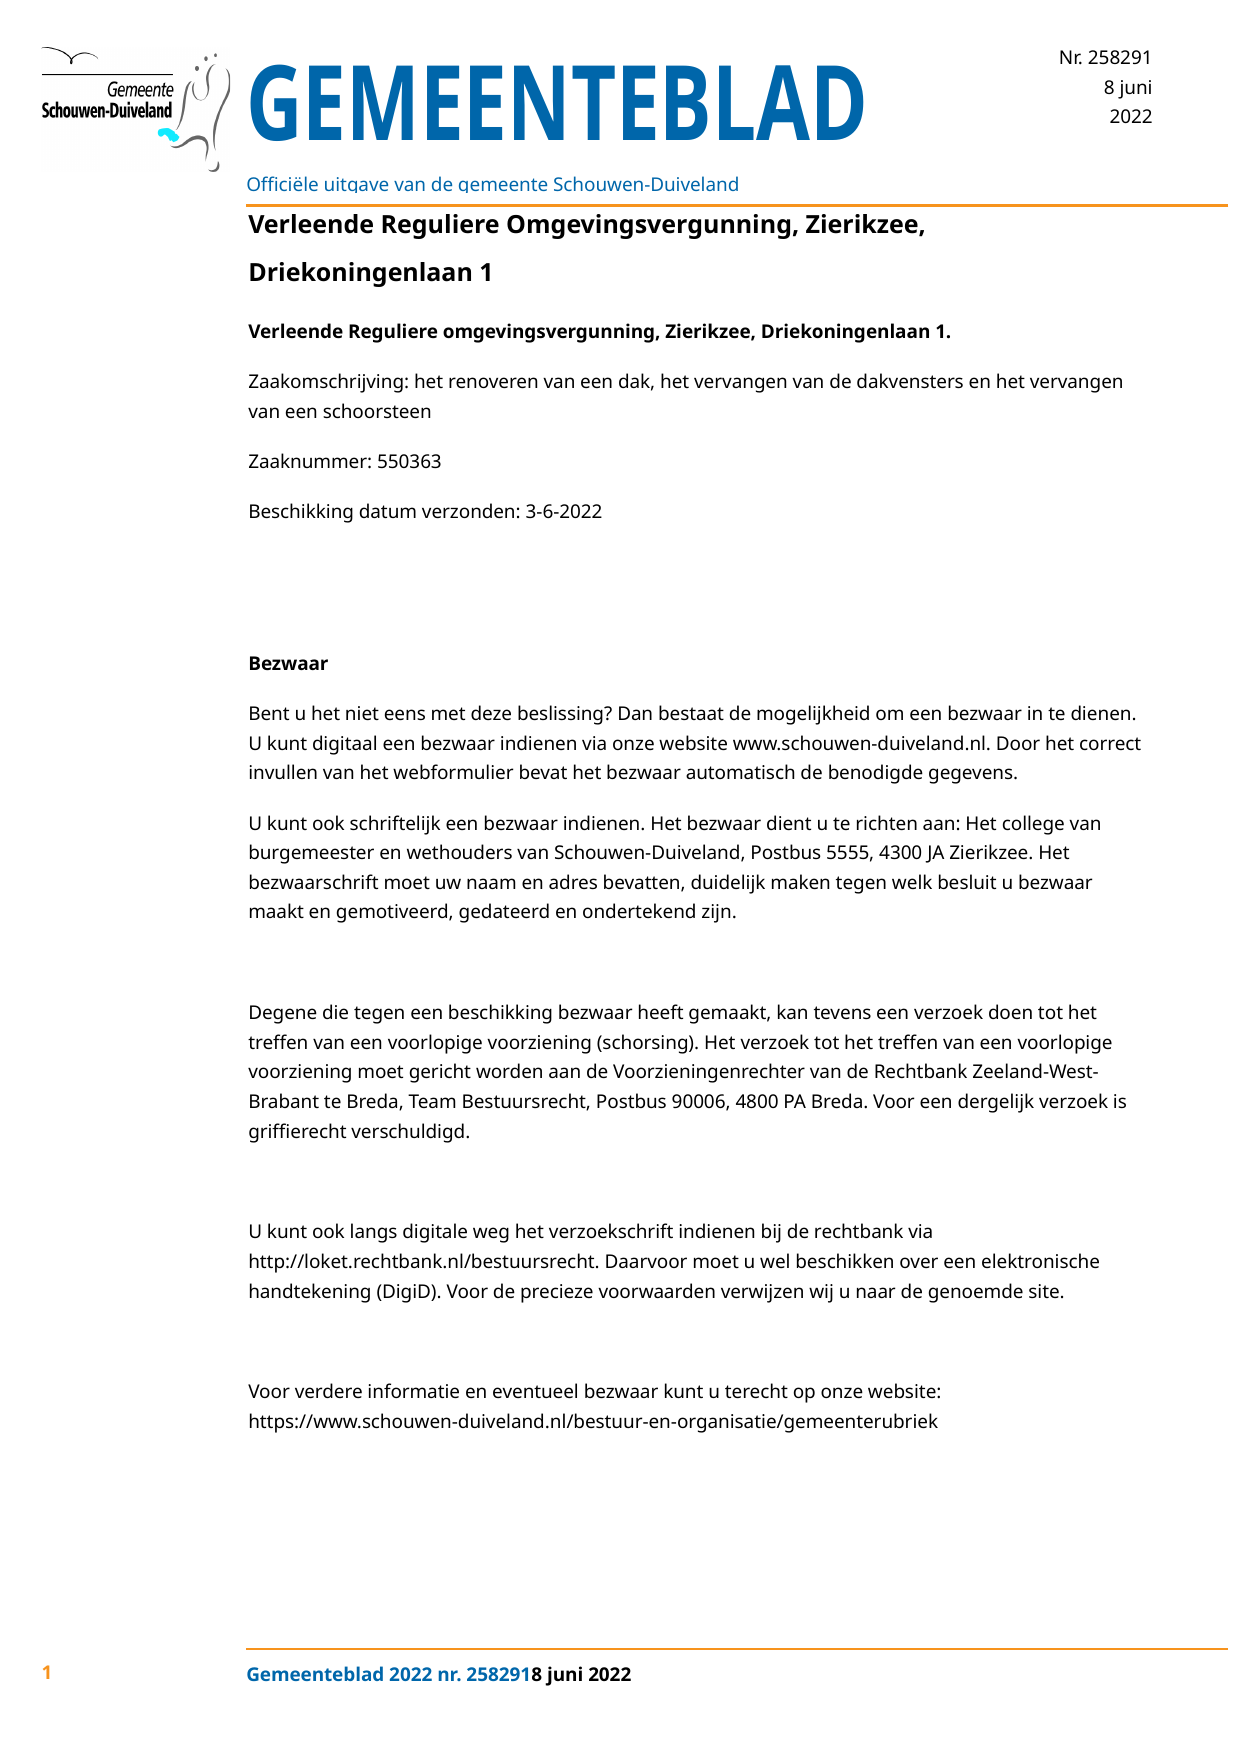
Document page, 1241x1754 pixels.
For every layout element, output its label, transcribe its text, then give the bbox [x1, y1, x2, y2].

text U kunt ook langs digitale weg het verzoekschrift indienen bij de rechtbank via http://loket.rechtbank.nl/bestuursrecht. Daarvoor moet u wel beschikken over een elektronische handtekening (DigiD). Voor de precieze voorwaarden verwijzen wij u naar de genoemde site. [248, 1219, 1152, 1304]
text Degene die tegen een beschikking bezwaar heeft gemaakt, kan tevens een verzoek doen tot het treffen van een voorlopige voorziening (schorsing). Het verzoek tot het treffen van een voorlopige voorziening moet gericht worden aan de Voorzieningenrechter van de Rechtbank Zeeland-West-Brabant te Breda, Team Bestuursrecht, Postbus 90006, 4800 PA Breda. Voor een dergelijk verzoek is griffierecht verschuldigd. [248, 999, 1152, 1144]
text Verleende Reguliere Omgevingsvergunning, Zierikzee, Driekoningenlaan 1 [248, 207, 1152, 288]
picture [41, 47, 231, 172]
text Zaakomschrijving: het renoveren van een dak, het vervangen van de dakvensters en het vervangen van een schoorsteen [248, 368, 1152, 424]
text Verleende Reguliere omgevingsvergunning, Zierikzee, Driekoningenlaan 1. [248, 318, 1152, 344]
text Bent u het niet eens met deze beslissing? Dan bestaat de mogelijkheid om een bezwaar in te dienen. U kunt digitaal een bezwaar indienen via onze website www.schouwen-duiveland.nl. Door het correct invullen van het webformulier bevat het bezwaar automatisch de benodigde gegevens. [248, 700, 1152, 785]
text Beschikking datum verzonden: 3-6-2022 [248, 499, 1152, 524]
text U kunt ook schriftelijk een bezwaar indienen. Het bezwaar dient u te richten aan: Het college van burgemeester en wethouders van Schouwen-Duiveland, Postbus 5555, 4300 JA Zierikzee. Het bezwaarschrift moet uw naam en adres bevatten, duidelijk maken tegen welk besluit u bezwaar maakt en gemotiveerd, gedateerd en ondertekend zijn. [248, 810, 1152, 924]
text Bezwaar [248, 650, 1152, 676]
text Voor verdere informatie en eventueel bezwaar kunt u terecht op onze website: https://www.schouwen-duiveland.nl/bestuur-en-organisatie/gemeenterubriek [248, 1379, 1152, 1434]
text Zaaknummer: 550363 [248, 448, 1152, 474]
